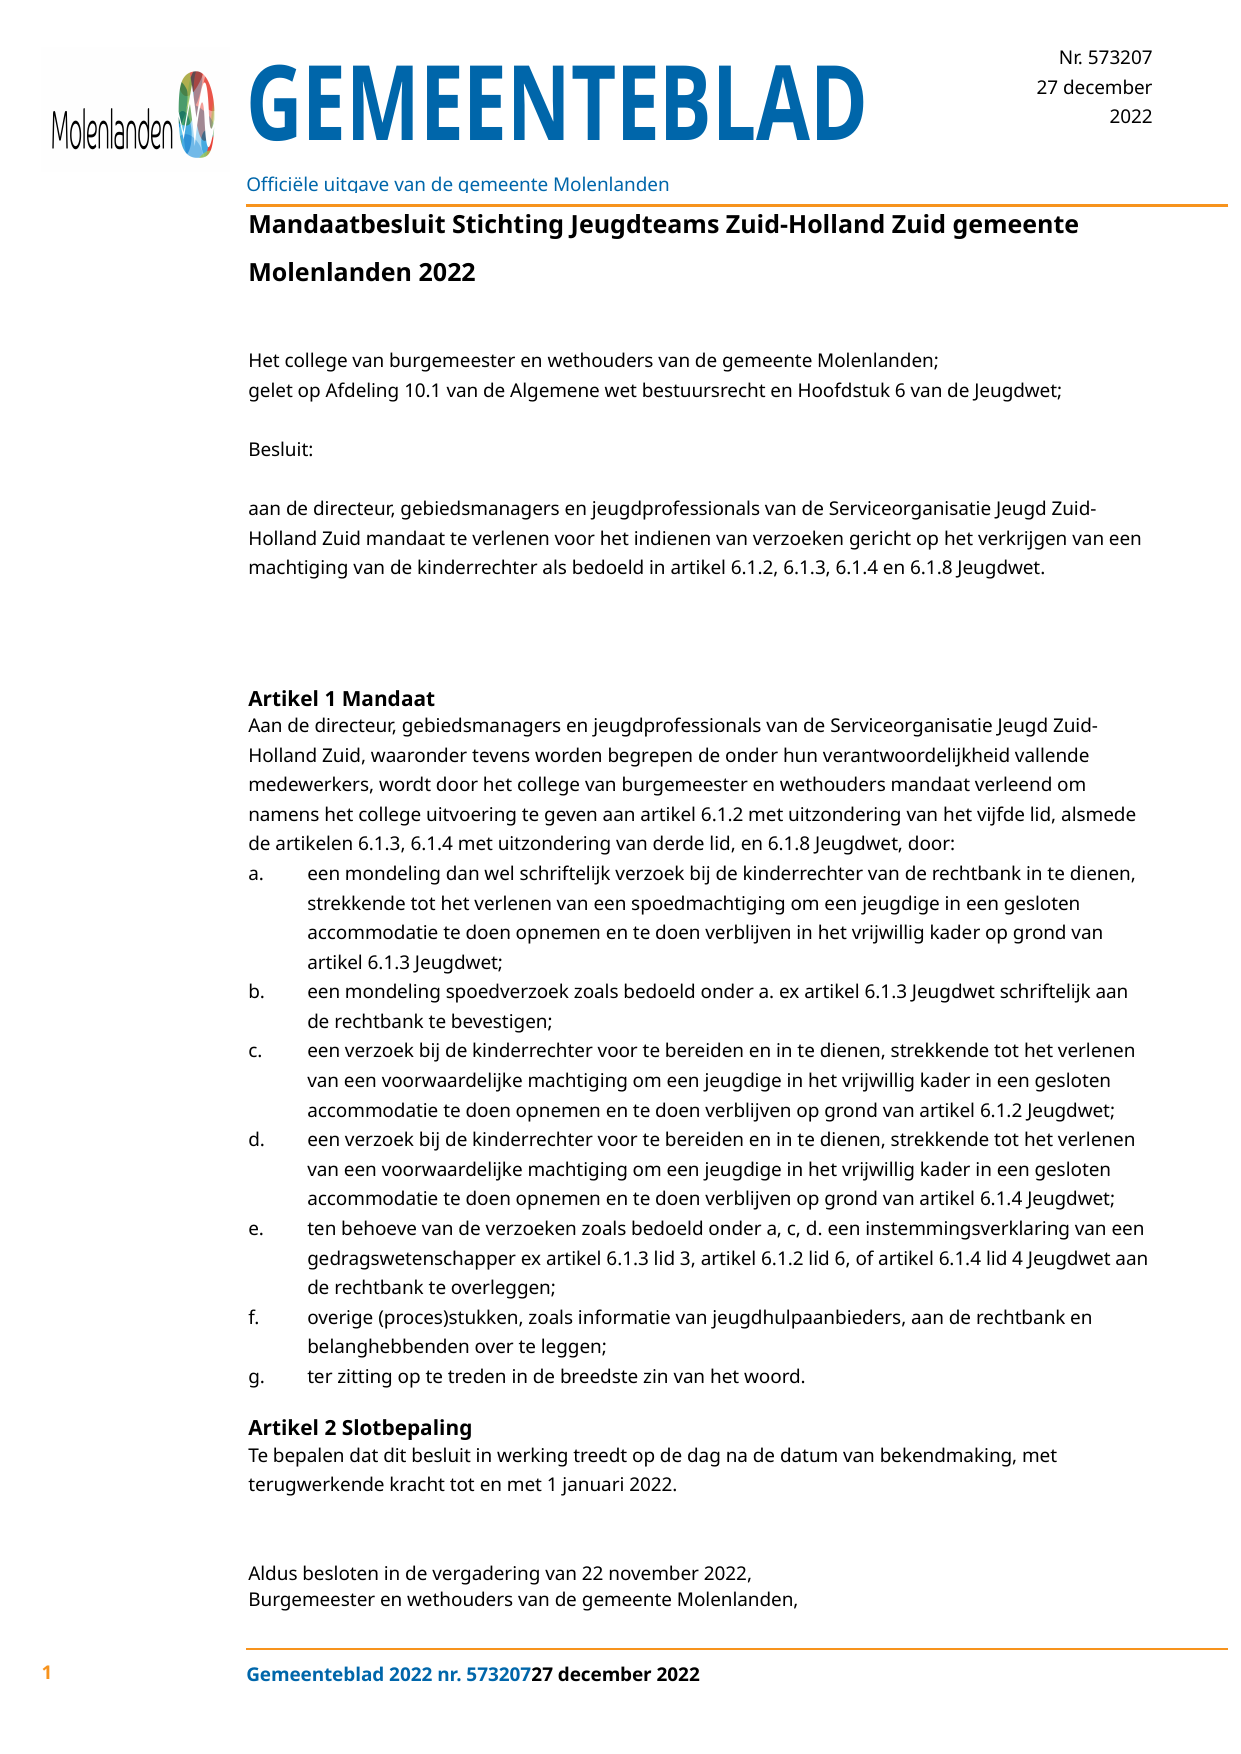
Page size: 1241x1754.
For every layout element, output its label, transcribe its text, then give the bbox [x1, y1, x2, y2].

list ter zitting op te treden in de breedste zin van het woord. [248, 1363, 1152, 1389]
text Te bepalen dat dit besluit in werking treedt op de dag na de datum van bekendmaking, met terugwerkende kracht tot en met 1 januari 2022. [248, 1442, 1152, 1497]
text Burgemeester en wethouders van de gemeente Molenlanden, [248, 1586, 1152, 1612]
text Aan de directeur, gebiedsmanagers en jeugdprofessionals van de Serviceorganisatie Jeugd Zuid-Holland Zuid, waaronder tevens worden begrepen de onder hun verantwoordelijkheid vallende medewerkers, wordt door het college van burgemeester en wethouders mandaat verleend om namens het college uitvoering te geven aan artikel 6.1.2 met uitzondering van het vijfde lid, alsmede de artikelen 6.1.3, 6.1.4 met uitzondering van derde lid, en 6.1.8 Jeugdwet, door: [248, 712, 1152, 856]
text Aldus besloten in de vergadering van 22 november 2022, [248, 1560, 1152, 1586]
text Besluit: [248, 436, 1152, 462]
list een mondeling dan wel schriftelijk verzoek bij de kinderrechter van de rechtbank in te dienen, strekkende tot het verlenen van een spoedmachtiging om een jeugdige in een gesloten accommodatie te doen opnemen en te doen verblijven in het vrijwillig kader op grond van artikel 6.1.3 Jeugdwet; [248, 860, 1152, 975]
text Mandaatbesluit Stichting Jeugdteams Zuid-Holland Zuid gemeente Molenlanden 2022 [248, 207, 1152, 288]
picture [41, 47, 231, 172]
text aan de directeur, gebiedsmanagers en jeugdprofessionals van de Serviceorganisatie Jeugd Zuid-Holland Zuid mandaat te verlenen voor het indienen van verzoeken gericht op het verkrijgen van een machtiging van de kinderrechter als bedoeld in artikel 6.1.2, 6.1.3, 6.1.4 en 6.1.8 Jeugdwet. [248, 495, 1152, 580]
list overige (proces)stukken, zoals informatie van jeugdhulpaanbieders, aan de rechtbank en belanghebbenden over te leggen; [248, 1304, 1152, 1359]
text Het college van burgemeester en wethouders van de gemeente Molenlanden; [248, 347, 1152, 373]
list ten behoeve van de verzoeken zoals bedoeld onder a, c, d. een instemmingsverklaring van een gedragswetenschapper ex artikel 6.1.3 lid 3, artikel 6.1.2 lid 6, of artikel 6.1.4 lid 4 Jeugdwet aan de rechtbank te overleggen; [248, 1215, 1152, 1300]
text gelet op Afdeling 10.1 van de Algemene wet bestuursrecht en Hoofdstuk 6 van de Jeugdwet; [248, 377, 1152, 403]
text Artikel 2 Slotbepaling [248, 1413, 1152, 1442]
list een verzoek bij de kinderrechter voor te bereiden en in te dienen, strekkende tot het verlenen van een voorwaardelijke machtiging om een jeugdige in het vrijwillig kader in een gesloten accommodatie te doen opnemen en te doen verblijven op grond van artikel 6.1.2 Jeugdwet; [248, 1038, 1152, 1123]
list een verzoek bij de kinderrechter voor te bereiden en in te dienen, strekkende tot het verlenen van een voorwaardelijke machtiging om een jeugdige in het vrijwillig kader in een gesloten accommodatie te doen opnemen en te doen verblijven op grond van artikel 6.1.4 Jeugdwet; [248, 1126, 1152, 1211]
list een mondeling spoedverzoek zoals bedoeld onder a. ex artikel 6.1.3 Jeugdwet schriftelijk aan de rechtbank te bevestigen; [248, 978, 1152, 1034]
text Artikel 1 Mandaat [248, 684, 1152, 712]
